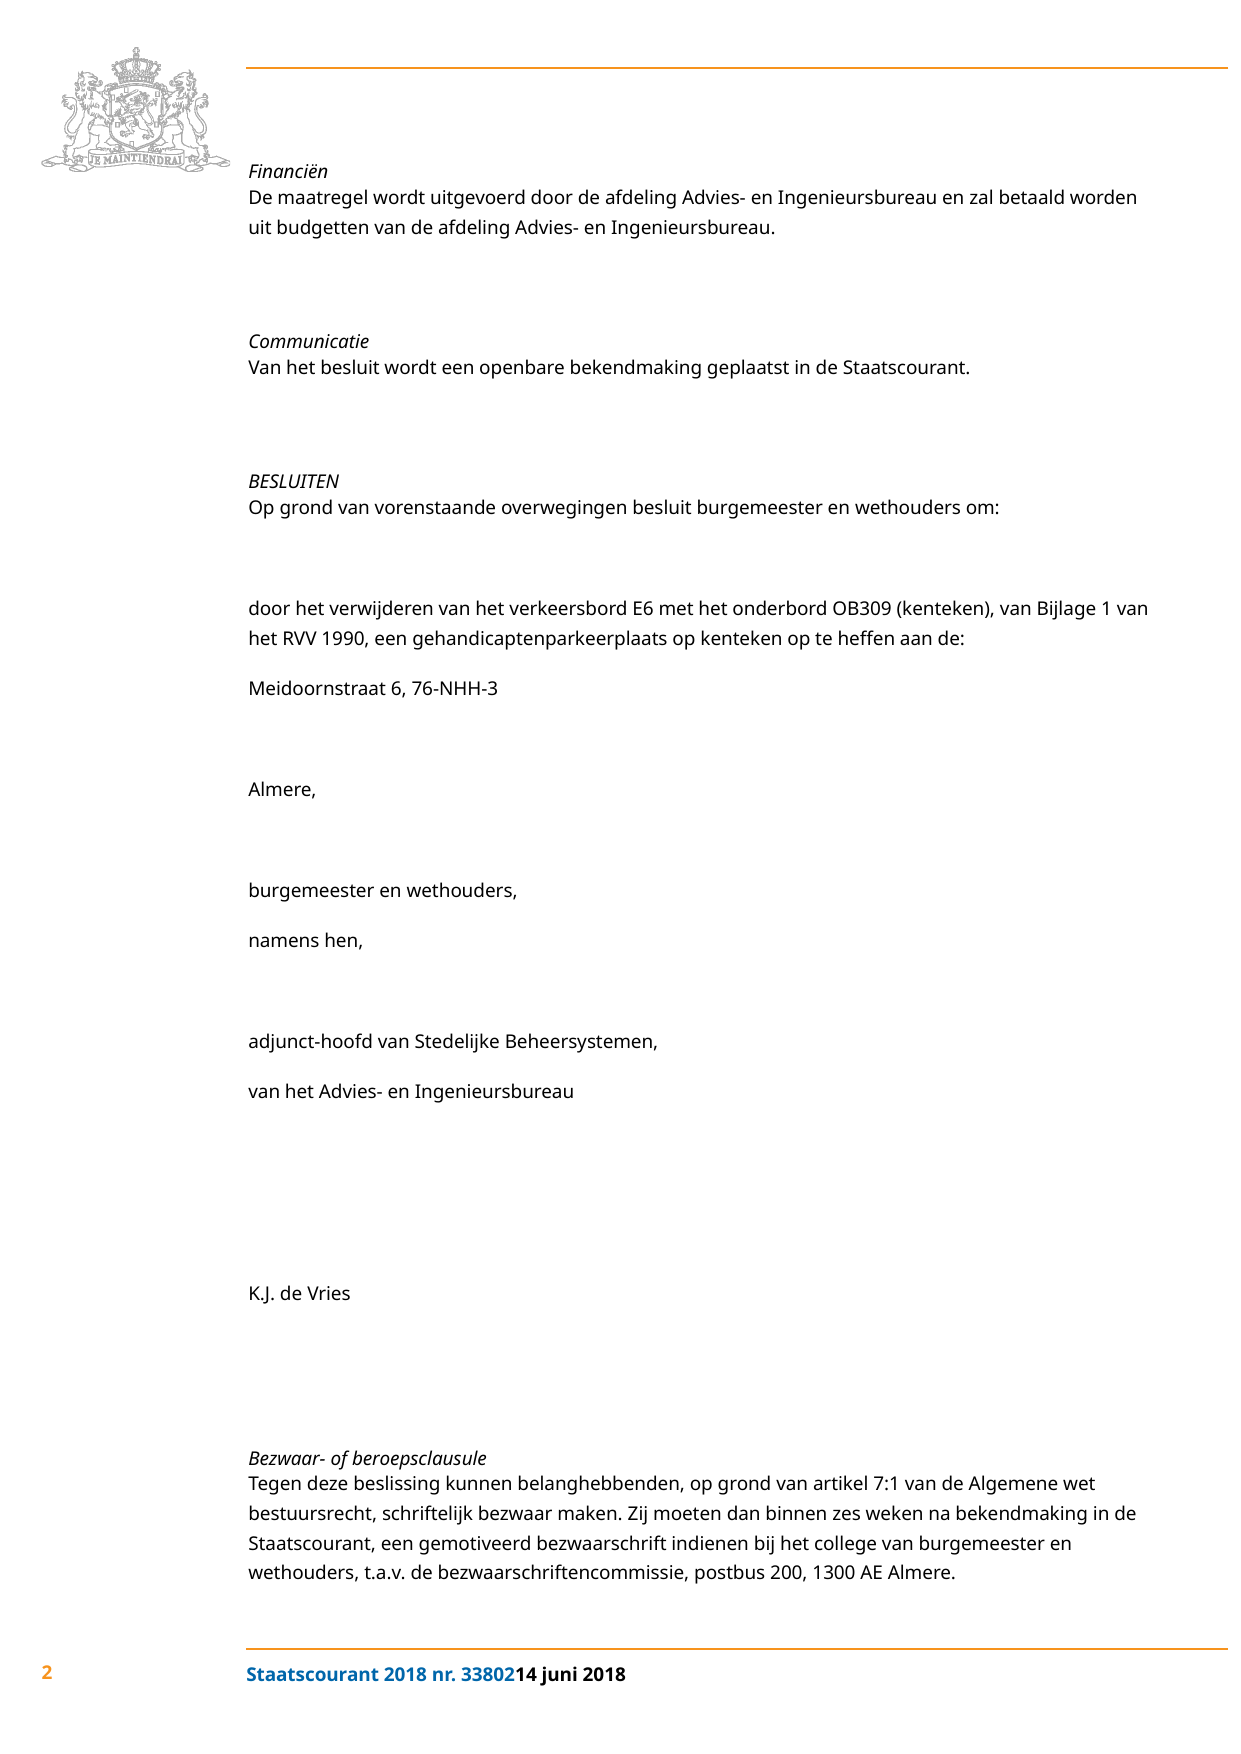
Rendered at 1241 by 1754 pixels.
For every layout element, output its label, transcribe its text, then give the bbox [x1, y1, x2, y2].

text door het verwijderen van het verkeersbord E6 met het onderbord OB309 (kenteken), van Bijlage 1 van het RVV 1990, een gehandicaptenparkeerplaats op kenteken op te heffen aan de: [248, 595, 1152, 650]
text Op grond van vorenstaande overwegingen besluit burgemeester en wethouders om: [248, 494, 1152, 520]
text burgemeester en wethouders, [248, 877, 1152, 902]
text De maatregel wordt uitgevoerd door de afdeling Advies- en Ingenieursbureau en zal betaald worden uit budgetten van de afdeling Advies- en Ingenieursbureau. [248, 184, 1152, 240]
picture [41, 47, 231, 172]
text BESLUITEN [248, 468, 1152, 494]
text Bezwaar- of beroepsclausule [248, 1445, 1152, 1471]
text Tegen deze beslissing kunnen belanghebbenden, op grond van artikel 7:1 van de Algemene wet bestuursrecht, schriftelijk bezwaar maken. Zij moeten dan binnen zes weken na bekendmaking in de Staatscourant, een gemotiveerd bezwaarschrift indienen bij het college van burgemeester en wethouders, t.a.v. de bezwaarschriftencommissie, postbus 200, 1300 AE Almere. [248, 1471, 1152, 1585]
text Van het besluit wordt een openbare bekendmaking geplaatst in de Staatscourant. [248, 354, 1152, 380]
text Almere, [248, 776, 1152, 802]
text van het Advies- en Ingenieursbureau [248, 1078, 1152, 1104]
text K.J. de Vries [248, 1280, 1152, 1306]
text adjunct-hoofd van Stedelijke Beheersystemen, [248, 1028, 1152, 1054]
text namens hen, [248, 927, 1152, 953]
text Financiën [248, 159, 1152, 184]
text Meidoornstraat 6, 76-NHH-3 [248, 675, 1152, 701]
text Communicatie [248, 328, 1152, 354]
